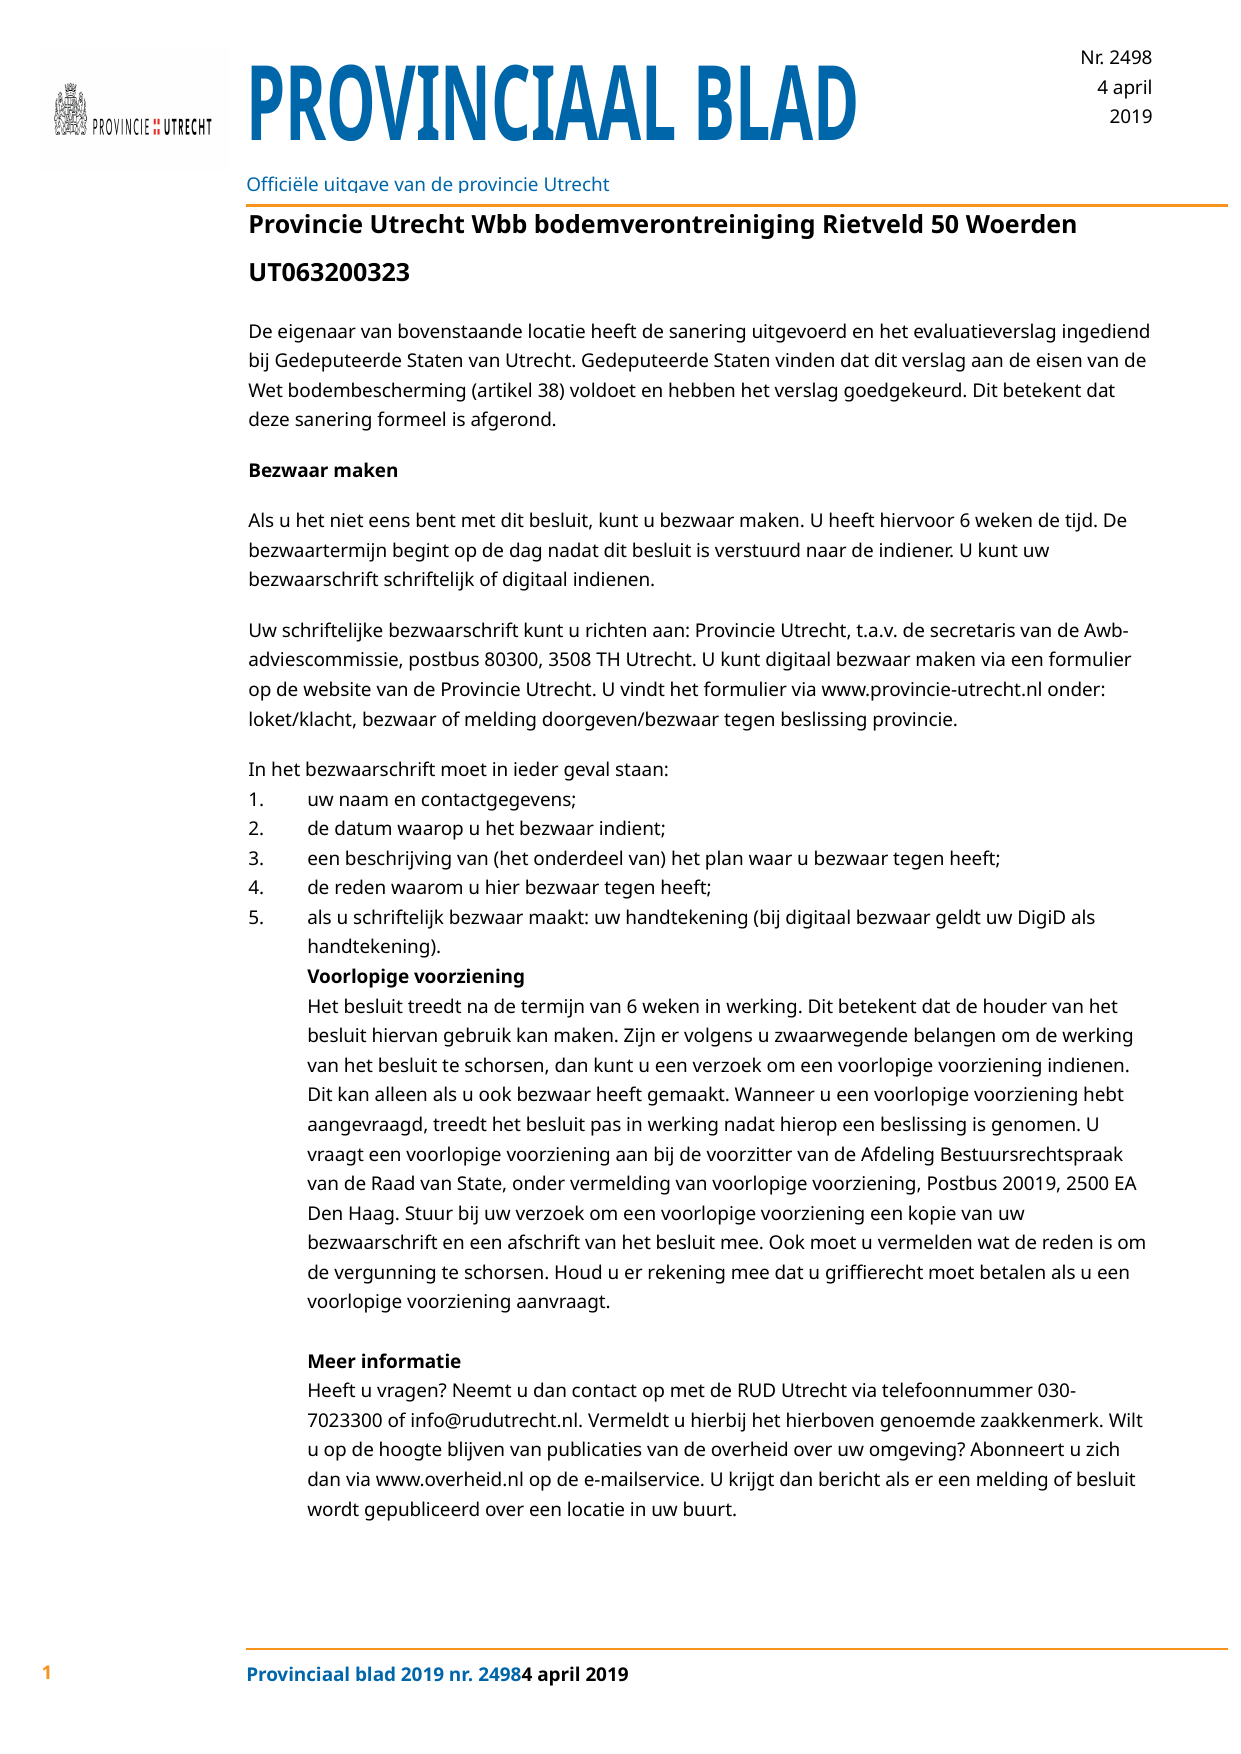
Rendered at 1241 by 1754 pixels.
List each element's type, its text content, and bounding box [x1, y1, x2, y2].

list uw naam en contactgegevens; [248, 786, 1152, 812]
text De eigenaar van bovenstaande locatie heeft de sanering uitgevoerd en het evaluatieverslag ingediend bij Gedeputeerde Staten van Utrecht. Gedeputeerde Staten vinden dat dit verslag aan de eisen van de Wet bodembescherming (artikel 38) voldoet en hebben het verslag goedgekeurd. Dit betekent dat deze sanering formeel is afgerond. [248, 318, 1152, 432]
text Bezwaar maken [248, 457, 1152, 483]
text In het bezwaarschrift moet in ieder geval staan: [248, 756, 1152, 782]
text Uw schriftelijke bezwaarschrift kunt u richten aan: Provincie Utrecht, t.a.v. de secretaris van de Awb-adviescommissie, postbus 80300, 3508 TH Utrecht. U kunt digitaal bezwaar maken via een formulier op de website van de Provincie Utrecht. U vindt het formulier via www.provincie-utrecht.nl onder: loket/klacht, bezwaar of melding doorgeven/bezwaar tegen beslissing provincie. [248, 617, 1152, 732]
list een beschrijving van (het onderdeel van) het plan waar u bezwaar tegen heeft; [248, 845, 1152, 871]
picture [41, 47, 231, 172]
list Voorlopige voorziening [248, 963, 1152, 989]
text Provincie Utrecht Wbb bodemverontreiniging Rietveld 50 Woerden UT063200323 [248, 207, 1152, 288]
list Heeft u vragen? Neemt u dan contact op met de RUD Utrecht via telefoonnummer 030-7023300 of info@rudutrecht.nl. Vermeldt u hierbij het hierboven genoemde zaakkenmerk. Wilt u op de hoogte blijven van publicaties van de overheid over uw omgeving? Abonneert u zich dan via www.overheid.nl op de e-mailservice. U krijgt dan bericht als er een melding of besluit wordt gepubliceerd over een locatie in uw buurt. [248, 1377, 1152, 1522]
list de datum waarop u het bezwaar indient; [248, 815, 1152, 841]
list Het besluit treedt na de termijn van 6 weken in werking. Dit betekent dat de houder van het besluit hiervan gebruik kan maken. Zijn er volgens u zwaarwegende belangen om de werking van het besluit te schorsen, dan kunt u een verzoek om een voorlopige voorziening indienen. Dit kan alleen als u ook bezwaar heeft gemaakt. Wanneer u een voorlopige voorziening hebt aangevraagd, treedt het besluit pas in werking nadat hierop een beslissing is genomen. U vraagt een voorlopige voorziening aan bij de voorzitter van de Afdeling Bestuursrechtspraak van de Raad van State, onder vermelding van voorlopige voorziening, Postbus 20019, 2500 EA Den Haag. Stuur bij uw verzoek om een voorlopige voorziening een kopie van uw bezwaarschrift en een afschrift van het besluit mee. Ook moet u vermelden wat de reden is om de vergunning te schorsen. Houd u er rekening mee dat u griffierecht moet betalen als u een voorlopige voorziening aanvraagt. [248, 993, 1152, 1314]
list de reden waarom u hier bezwaar tegen heeft; [248, 874, 1152, 900]
text Als u het niet eens bent met dit besluit, kunt u bezwaar maken. U heeft hiervoor 6 weken de tijd. De bezwaartermijn begint op de dag nadat dit besluit is verstuurd naar de indiener. U kunt uw bezwaarschrift schriftelijk of digitaal indienen. [248, 507, 1152, 592]
list als u schriftelijk bezwaar maakt: uw handtekening (bij digitaal bezwaar geldt uw DigiD als handtekening). [248, 904, 1152, 959]
list Meer informatie [248, 1348, 1152, 1374]
